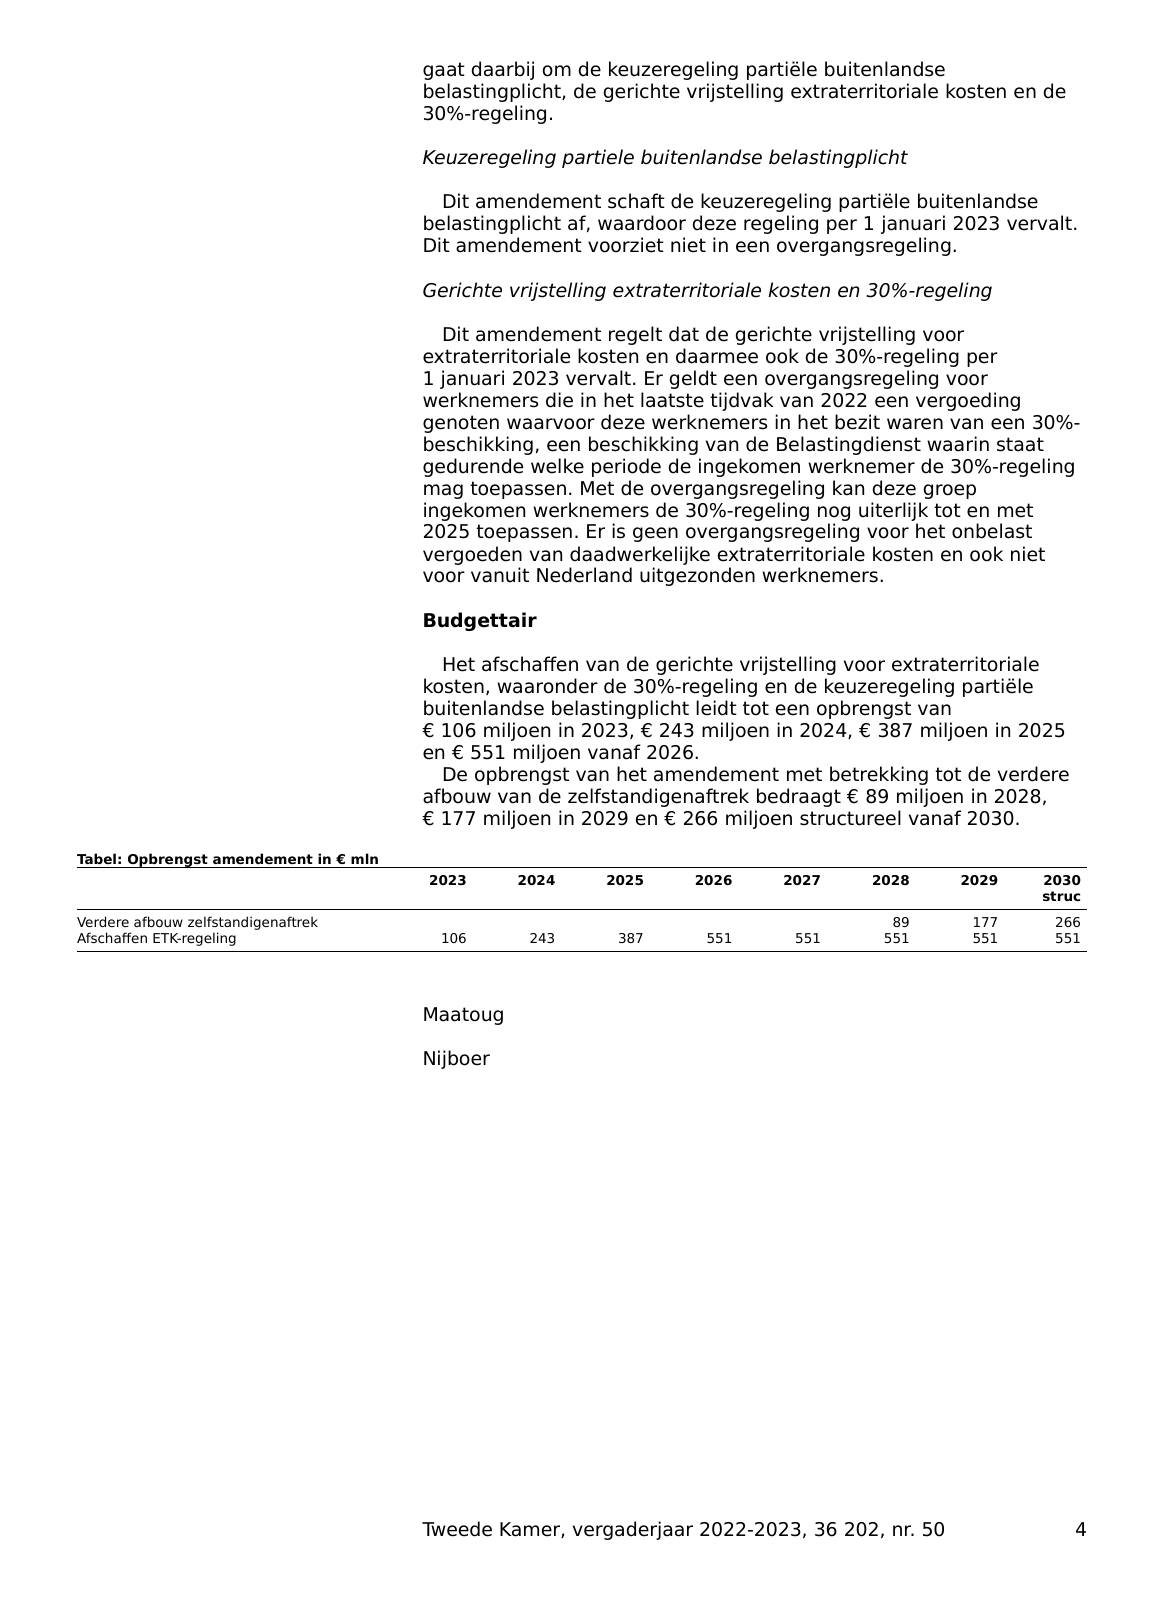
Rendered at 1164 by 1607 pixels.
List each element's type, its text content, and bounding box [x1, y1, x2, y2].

table_cell 177 [915, 910, 1004, 931]
table_cell Verdere afbouw zelfstandigenaftrek [77, 910, 384, 931]
table_cell [650, 910, 738, 931]
table_cell 2028 [827, 868, 915, 909]
table_cell 89 [827, 910, 915, 931]
table_cell 387 [561, 931, 649, 951]
table_cell 551 [650, 931, 738, 951]
table_cell 551 [738, 931, 827, 951]
text Dit amendement regelt dat de gerichte vrijstelling voor extraterritoriale kosten en daarmee ook de 30%-regeling per 1 januari 2023 vervalt. Er geldt een overgangsregeling voor werknemers die in het laatste tijdvak van 2022 een vergoeding genoten waarvoor deze werknemers in het bezit waren van een 30%-beschikking, een beschikking van de Belastingdienst waarin staat gedurende welke periode de ingekomen werknemer de 30%-regeling mag toepassen. Met de overgangsregeling kan deze groep ingekomen werknemers de 30%-regeling nog uiterlijk tot en met 2025 toepassen. Er is geen overgangsregeling voor het onbelast vergoeden van daadwerkelijke extraterritoriale kosten en ook niet voor vanuit Nederland uitgezonden werknemers. [422, 324, 1087, 587]
table_cell 551 [915, 931, 1004, 951]
table_cell 2025 [561, 868, 649, 909]
table_cell 551 [1004, 931, 1087, 951]
text gaat daarbij om de keuzeregeling partiële buitenlandse belastingplicht, de gerichte vrijstelling extraterritoriale kosten en de 30%-regeling. [422, 59, 1087, 125]
table_header Tabel: Opbrengst amendement in € mln [77, 851, 1087, 867]
table_cell 551 [827, 931, 915, 951]
subtitle Gerichte vrijstelling extraterritoriale kosten en 30%-regeling [422, 279, 1087, 301]
table_cell 2026 [650, 868, 738, 909]
subtitle Keuzeregeling partiele buitenlandse belastingplicht [422, 147, 1087, 169]
table_cell [473, 910, 561, 931]
table_cell [384, 910, 472, 931]
text Het afschaffen van de gerichte vrijstelling voor extraterritoriale kosten, waaronder de 30%-regeling en de keuzeregeling partiële buitenlandse belastingplicht leidt tot een opbrengst van € 106 miljoen in 2023, € 243 miljoen in 2024, € 387 miljoen in 2025 en € 551 miljoen vanaf 2026. [422, 654, 1087, 764]
table_cell 243 [473, 931, 561, 951]
table_cell 266 [1004, 910, 1087, 931]
table_cell [77, 868, 384, 909]
table_cell 2024 [473, 868, 561, 909]
table_cell 2027 [738, 868, 827, 909]
table_cell Afschaffen ETK-regeling [77, 931, 384, 951]
table_cell 2023 [384, 868, 472, 909]
text De opbrengst van het amendement met betrekking tot de verdere afbouw van de zelfstandigenaftrek bedraagt € 89 miljoen in 2028, € 177 miljoen in 2029 en € 266 miljoen structureel vanaf 2030. [422, 764, 1087, 829]
table_cell [561, 910, 649, 931]
text Dit amendement schaft de keuzeregeling partiële buitenlandse belastingplicht af, waardoor deze regeling per 1 januari 2023 vervalt. Dit amendement voorziet niet in een overgangsregeling. [422, 191, 1087, 257]
table_cell 2030 struc [1004, 868, 1087, 909]
table_cell [738, 910, 827, 931]
table_cell 106 [384, 931, 472, 951]
table_cell 2029 [915, 868, 1004, 909]
text Maatoug Nijboer [422, 982, 1087, 1070]
subtitle Budgettair [422, 609, 1087, 632]
